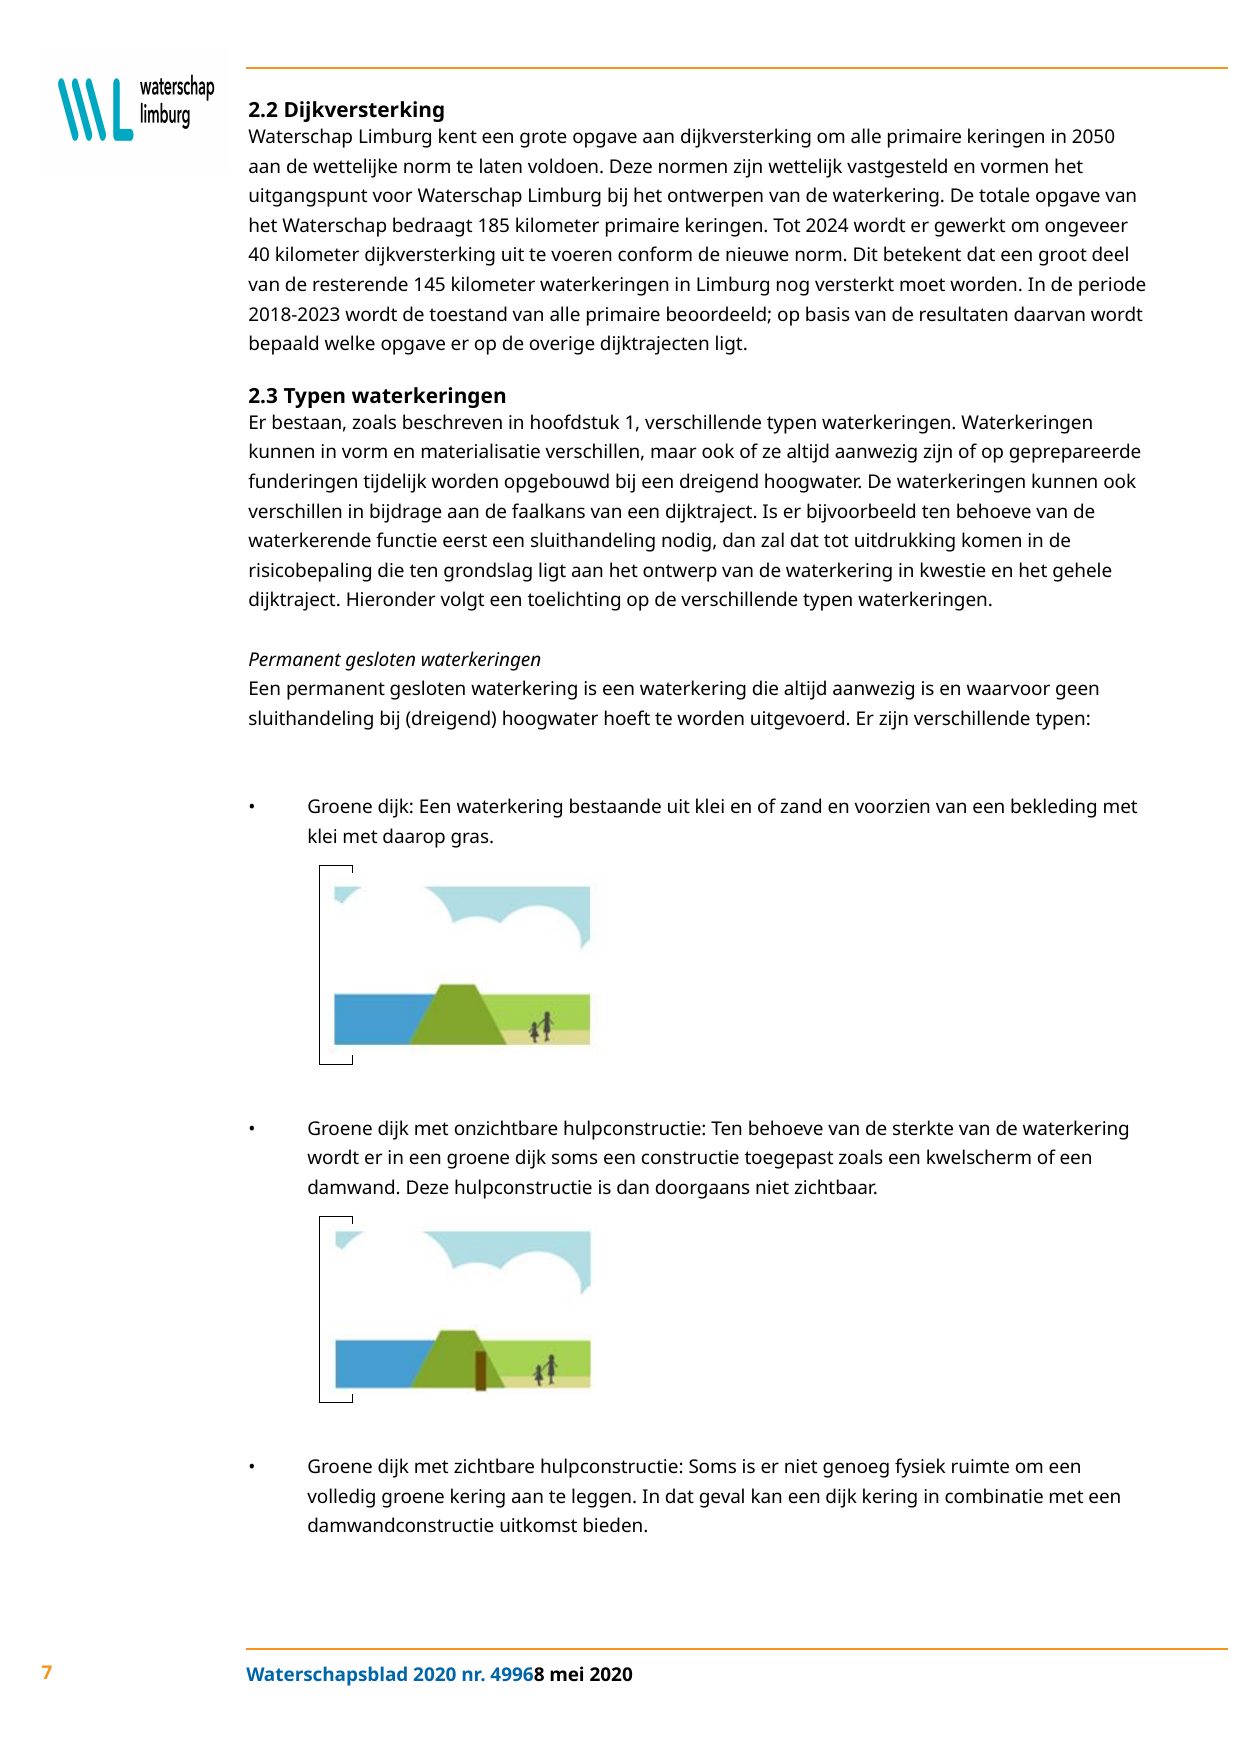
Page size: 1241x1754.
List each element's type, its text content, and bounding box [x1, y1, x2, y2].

list Groene dijk met onzichtbare hulpconstructie: Ten behoeve van de sterkte van de waterkering wordt er in een groene dijk soms een constructie toegepast zoals een kwelscherm of een damwand. Deze hulpconstructie is dan doorgaans niet zichtbaar. [248, 1115, 1152, 1200]
text 2.3 Typen waterkeringen [248, 381, 1152, 409]
text Een permanent gesloten waterkering is een waterkering die altijd aanwezig is en waarvoor geen sluithandeling bij (dreigend) hoogwater hoeft te worden uitgevoerd. Er zijn verschillende typen: [248, 675, 1152, 731]
picture [41, 47, 231, 172]
list Groene dijk: Een waterkering bestaande uit klei en of zand en voorzien van een bekleding met klei met daarop gras. [248, 794, 1152, 849]
text Waterschap Limburg kent een grote opgave aan dijkversterking om alle primaire keringen in 2050 aan de wettelijke norm te laten voldoen. Deze normen zijn wettelijk vastgesteld en vormen het uitgangspunt voor Waterschap Limburg bij het ontwerpen van de waterkering. De totale opgave van het Waterschap bedraagt 185 kilometer primaire keringen. Tot 2024 wordt er gewerkt om ongeveer 40 kilometer dijkversterking uit te voeren conform de nieuwe norm. Dit betekent dat een groot deel van de resterende 145 kilometer waterkeringen in Limburg nog versterkt moet worden. In de periode 2018-2023 wordt de toestand van alle primaire beoordeeld; op basis van de resultaten daarvan wordt bepaald welke opgave er op de overige dijktrajecten ligt. [248, 123, 1152, 356]
text 2.2 Dijkversterking [248, 95, 1152, 123]
text Er bestaan, zoals beschreven in hoofdstuk 1, verschillende typen waterkeringen. Waterkeringen kunnen in vorm en materialisatie verschillen, maar ook of ze altijd aanwezig zijn of op geprepareerde funderingen tijdelijk worden opgebouwd bij een dreigend hoogwater. De waterkeringen kunnen ook verschillen in bijdrage aan de faalkans van een dijktraject. Is er bijvoorbeeld ten behoeve van de waterkerende functie eerst een sluithandeling nodig, dan zal dat tot uitdrukking komen in de risicobepaling die ten grondslag ligt aan het ontwerp van de waterkering in kwestie en het gehele dijktraject. Hieronder volgt een toelichting op de verschillende typen waterkeringen. [248, 409, 1152, 612]
list Groene dijk met zichtbare hulpconstructie: Soms is er niet genoeg fysiek ruimte om een volledig groene kering aan te leggen. In dat geval kan een dijk kering in combinatie met een damwandconstructie uitkomst bieden. [248, 1453, 1152, 1538]
text Permanent gesloten waterkeringen [248, 646, 1152, 672]
picture [327, 873, 604, 1055]
picture [327, 1224, 597, 1394]
